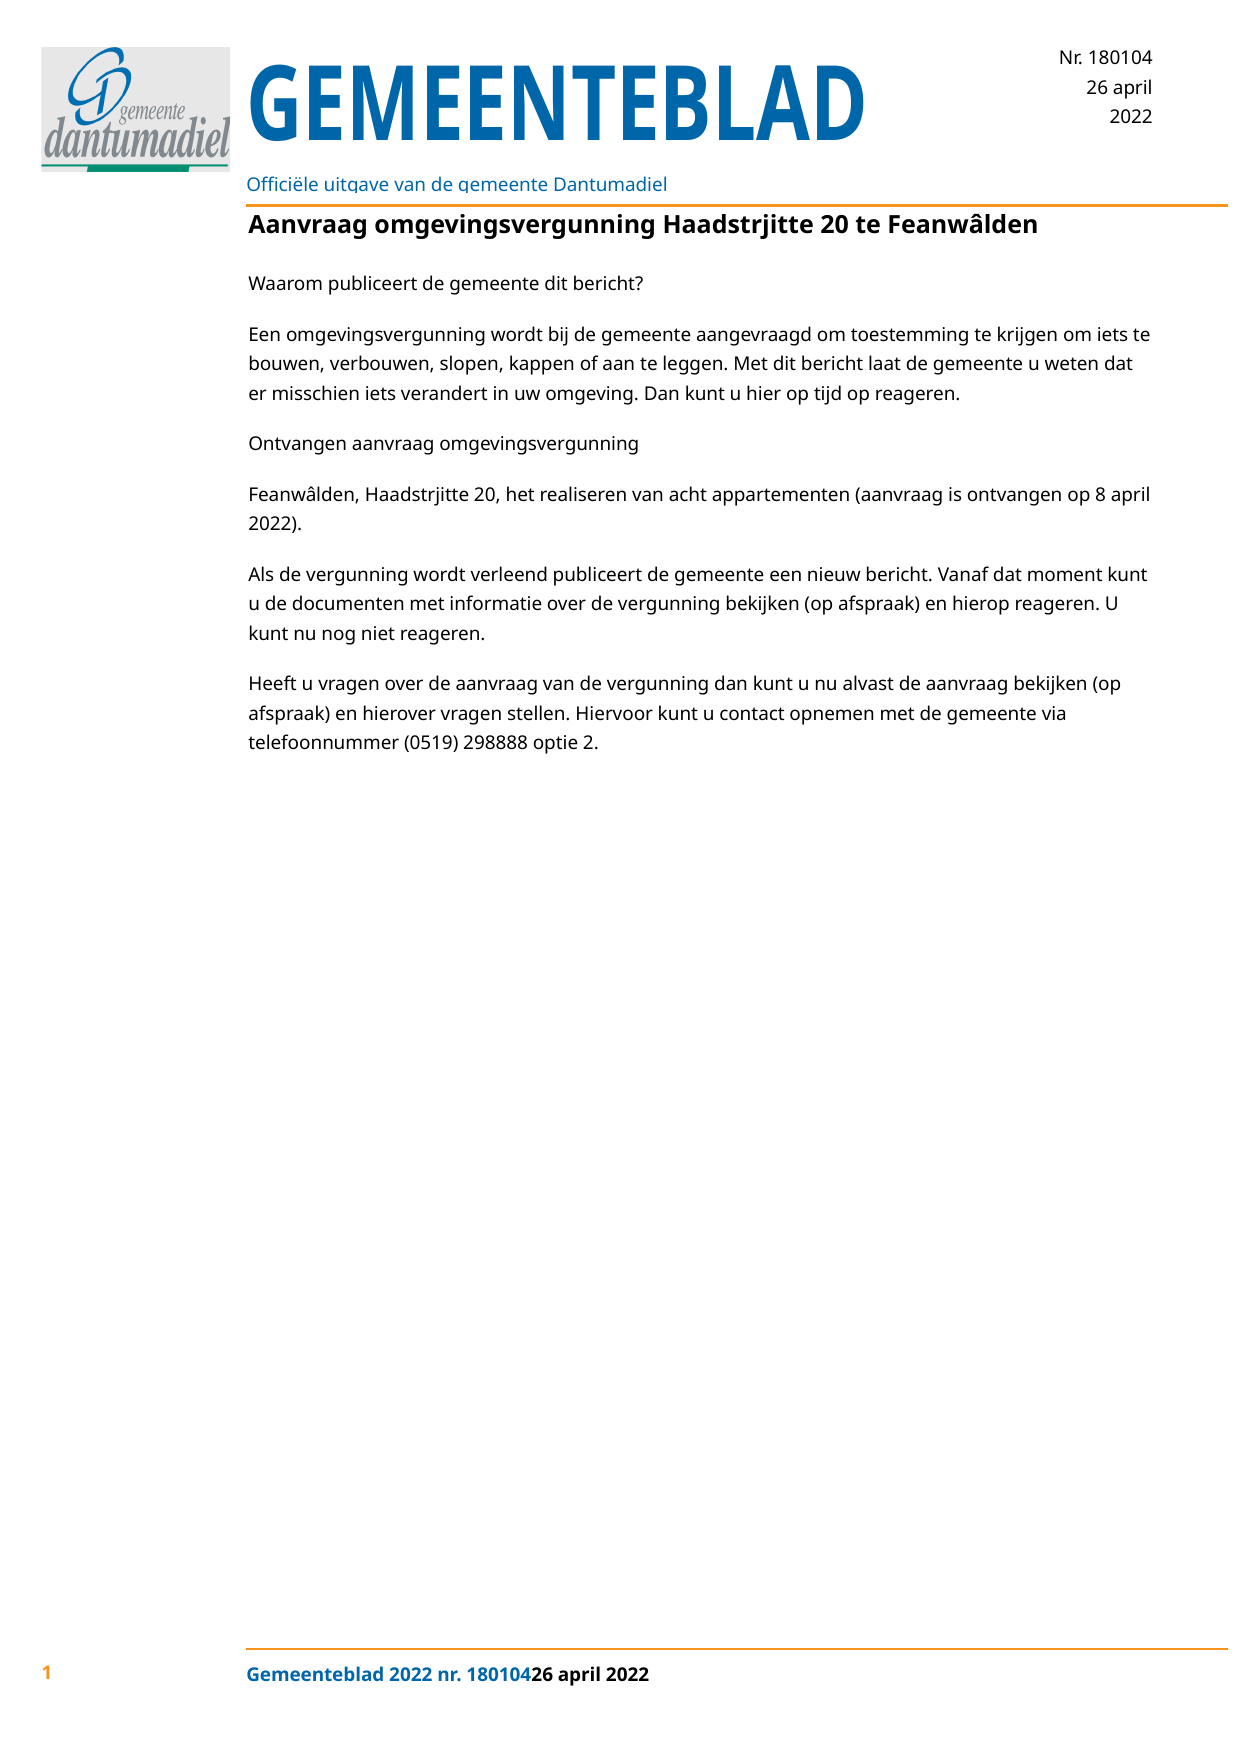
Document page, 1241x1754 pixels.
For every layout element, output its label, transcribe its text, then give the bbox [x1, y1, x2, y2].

text Ontvangen aanvraag omgevingsvergunning [248, 430, 1152, 456]
text Als de vergunning wordt verleend publiceert de gemeente een nieuw bericht. Vanaf dat moment kunt u de documenten met informatie over de vergunning bekijken (op afspraak) en hierop reageren. U kunt nu nog niet reageren. [248, 561, 1152, 646]
text Een omgevingsvergunning wordt bij de gemeente aangevraagd om toestemming te krijgen om iets te bouwen, verbouwen, slopen, kappen of aan te leggen. Met dit bericht laat de gemeente u weten dat er misschien iets verandert in uw omgeving. Dan kunt u hier op tijd op reageren. [248, 321, 1152, 406]
text Heeft u vragen over de aanvraag van de vergunning dan kunt u nu alvast de aanvraag bekijken (op afspraak) en hierover vragen stellen. Hiervoor kunt u contact opnemen met de gemeente via telefoonnummer (0519) 298888 optie 2. [248, 670, 1152, 755]
text Feanwâlden, Haadstrjitte 20, het realiseren van acht appartementen (aanvraag is ontvangen op 8 april 2022). [248, 481, 1152, 536]
picture [41, 47, 231, 172]
text Waarom publiceert de gemeente dit bericht? [248, 270, 1152, 296]
text Aanvraag omgevingsvergunning Haadstrjitte 20 te Feanwâlden [248, 207, 1152, 241]
